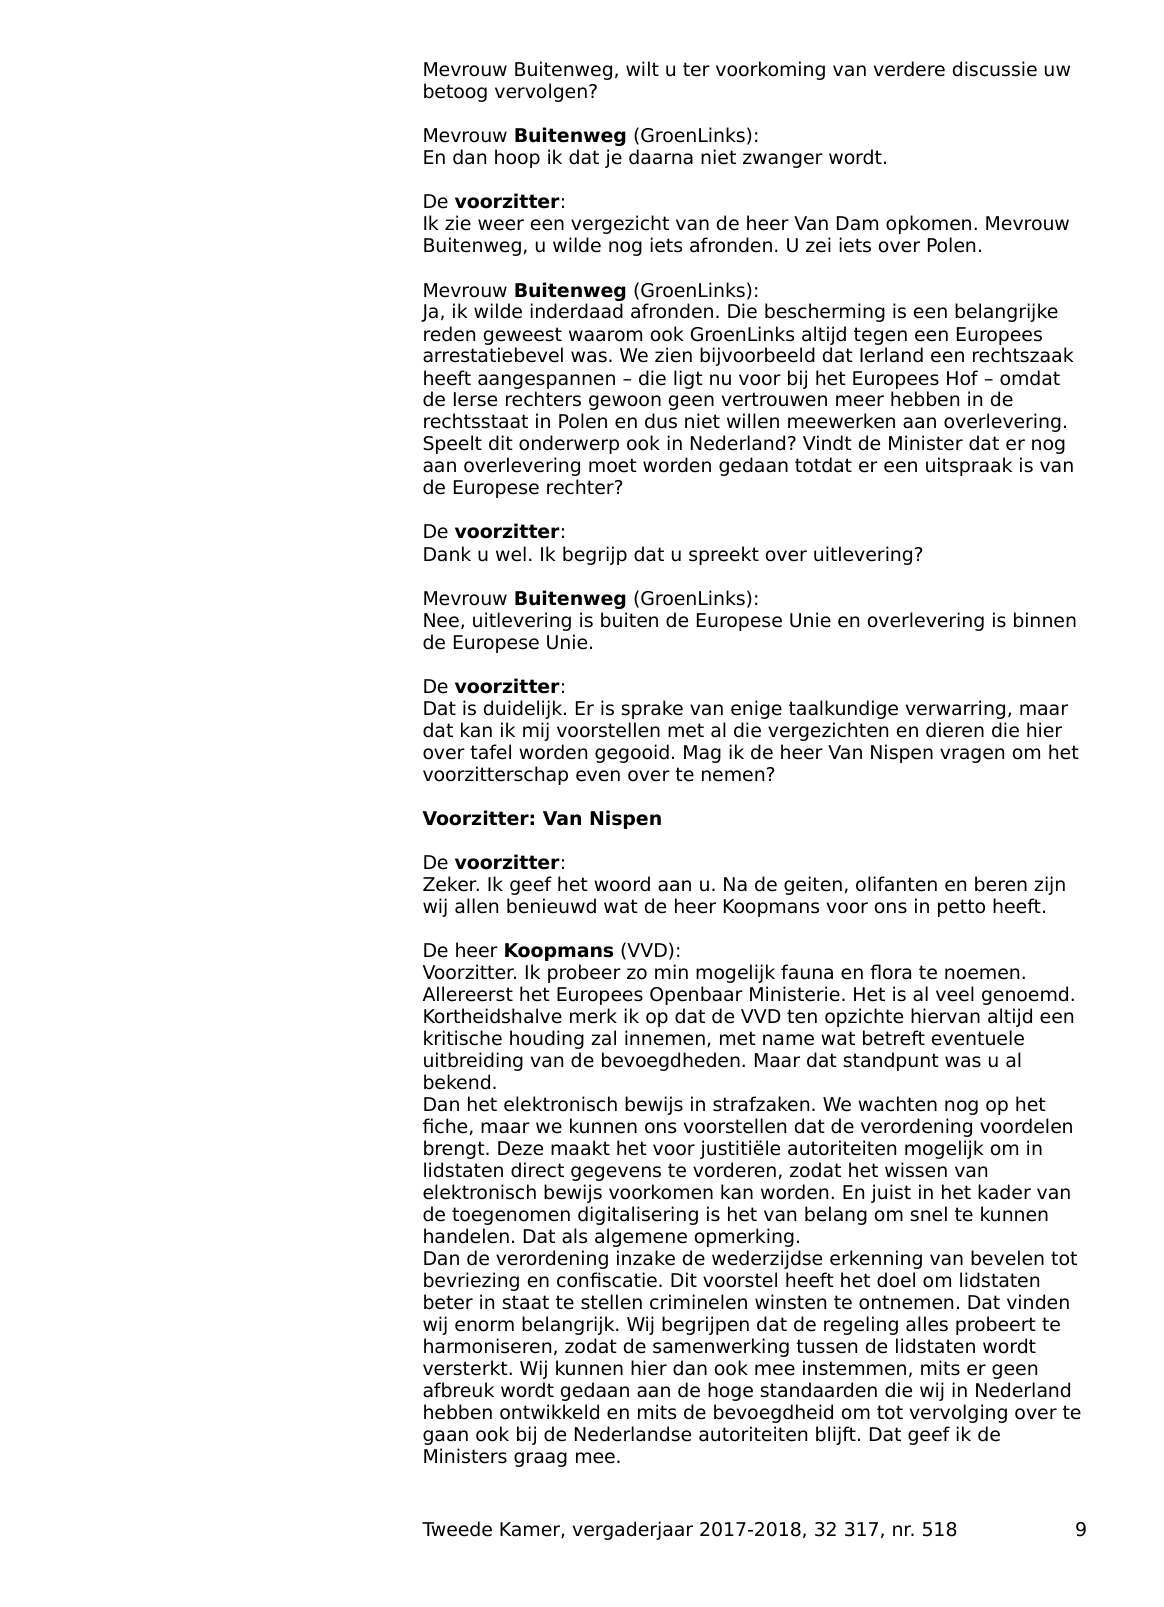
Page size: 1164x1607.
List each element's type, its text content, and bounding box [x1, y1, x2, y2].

text Mevrouw Buitenweg (GroenLinks): [422, 588, 1087, 609]
text Mevrouw Buitenweg, wilt u ter voorkoming van verdere discussie uw betoog vervolgen? [422, 59, 1087, 103]
subtitle Voorzitter: Van Nispen [422, 808, 1087, 830]
text Mevrouw Buitenweg (GroenLinks): [422, 279, 1087, 301]
text De voorzitter: [422, 191, 1087, 213]
text Dan het elektronisch bewijs in strafzaken. We wachten nog op het fiche, maar we kunnen ons voorstellen dat de verordening voordelen brengt. Deze maakt het voor justitiële autoriteiten mogelijk om in lidstaten direct gegevens te vorderen, zodat het wissen van elektronisch bewijs voorkomen kan worden. En juist in het kader van de toegenomen digitalisering is het van belang om snel te kunnen handelen. Dat als algemene opmerking. [422, 1094, 1087, 1248]
text Zeker. Ik geef het woord aan u. Na de geiten, olifanten en beren zijn wij allen benieuwd wat de heer Koopmans voor ons in petto heeft. [422, 874, 1087, 918]
text De voorzitter: [422, 852, 1087, 874]
text Ja, ik wilde inderdaad afronden. Die bescherming is een belangrijke reden geweest waarom ook GroenLinks altijd tegen een Europees arrestatiebevel was. We zien bijvoorbeeld dat Ierland een rechtszaak heeft aangespannen – die ligt nu voor bij het Europees Hof – omdat de Ierse rechters gewoon geen vertrouwen meer hebben in de rechtsstaat in Polen en dus niet willen meewerken aan overlevering. Speelt dit onderwerp ook in Nederland? Vindt de Minister dat er nog aan overlevering moet worden gedaan totdat er een uitspraak is van de Europese rechter? [422, 301, 1087, 499]
text Dat is duidelijk. Er is sprake van enige taalkundige verwarring, maar dat kan ik mij voorstellen met al die vergezichten en dieren die hier over tafel worden gegooid. Mag ik de heer Van Nispen vragen om het voorzitterschap even over te nemen? [422, 698, 1087, 786]
text En dan hoop ik dat je daarna niet zwanger wordt. [422, 147, 1087, 169]
text Nee, uitlevering is buiten de Europese Unie en overlevering is binnen de Europese Unie. [422, 609, 1087, 653]
text Voorzitter. Ik probeer zo min mogelijk fauna en flora te noemen. [422, 962, 1087, 984]
text Dank u wel. Ik begrijp dat u spreekt over uitlevering? [422, 543, 1087, 565]
text Mevrouw Buitenweg (GroenLinks): [422, 125, 1087, 147]
text De voorzitter: [422, 521, 1087, 543]
text De heer Koopmans (VVD): [422, 940, 1087, 962]
text Dan de verordening inzake de wederzijdse erkenning van bevelen tot bevriezing en confiscatie. Dit voorstel heeft het doel om lidstaten beter in staat te stellen criminelen winsten te ontnemen. Dat vinden wij enorm belangrijk. Wij begrijpen dat de regeling alles probeert te harmoniseren, zodat de samenwerking tussen de lidstaten wordt versterkt. Wij kunnen hier dan ook mee instemmen, mits er geen afbreuk wordt gedaan aan de hoge standaarden die wij in Nederland hebben ontwikkeld en mits de bevoegdheid om tot vervolging over te gaan ook bij de Nederlandse autoriteiten blijft. Dat geef ik de Ministers graag mee. [422, 1248, 1087, 1468]
text De voorzitter: [422, 676, 1087, 698]
text Allereerst het Europees Openbaar Ministerie. Het is al veel genoemd. Kortheidshalve merk ik op dat de VVD ten opzichte hiervan altijd een kritische houding zal innemen, met name wat betreft eventuele uitbreiding van de bevoegdheden. Maar dat standpunt was u al bekend. [422, 984, 1087, 1094]
text Ik zie weer een vergezicht van de heer Van Dam opkomen. Mevrouw Buitenweg, u wilde nog iets afronden. U zei iets over Polen. [422, 213, 1087, 257]
